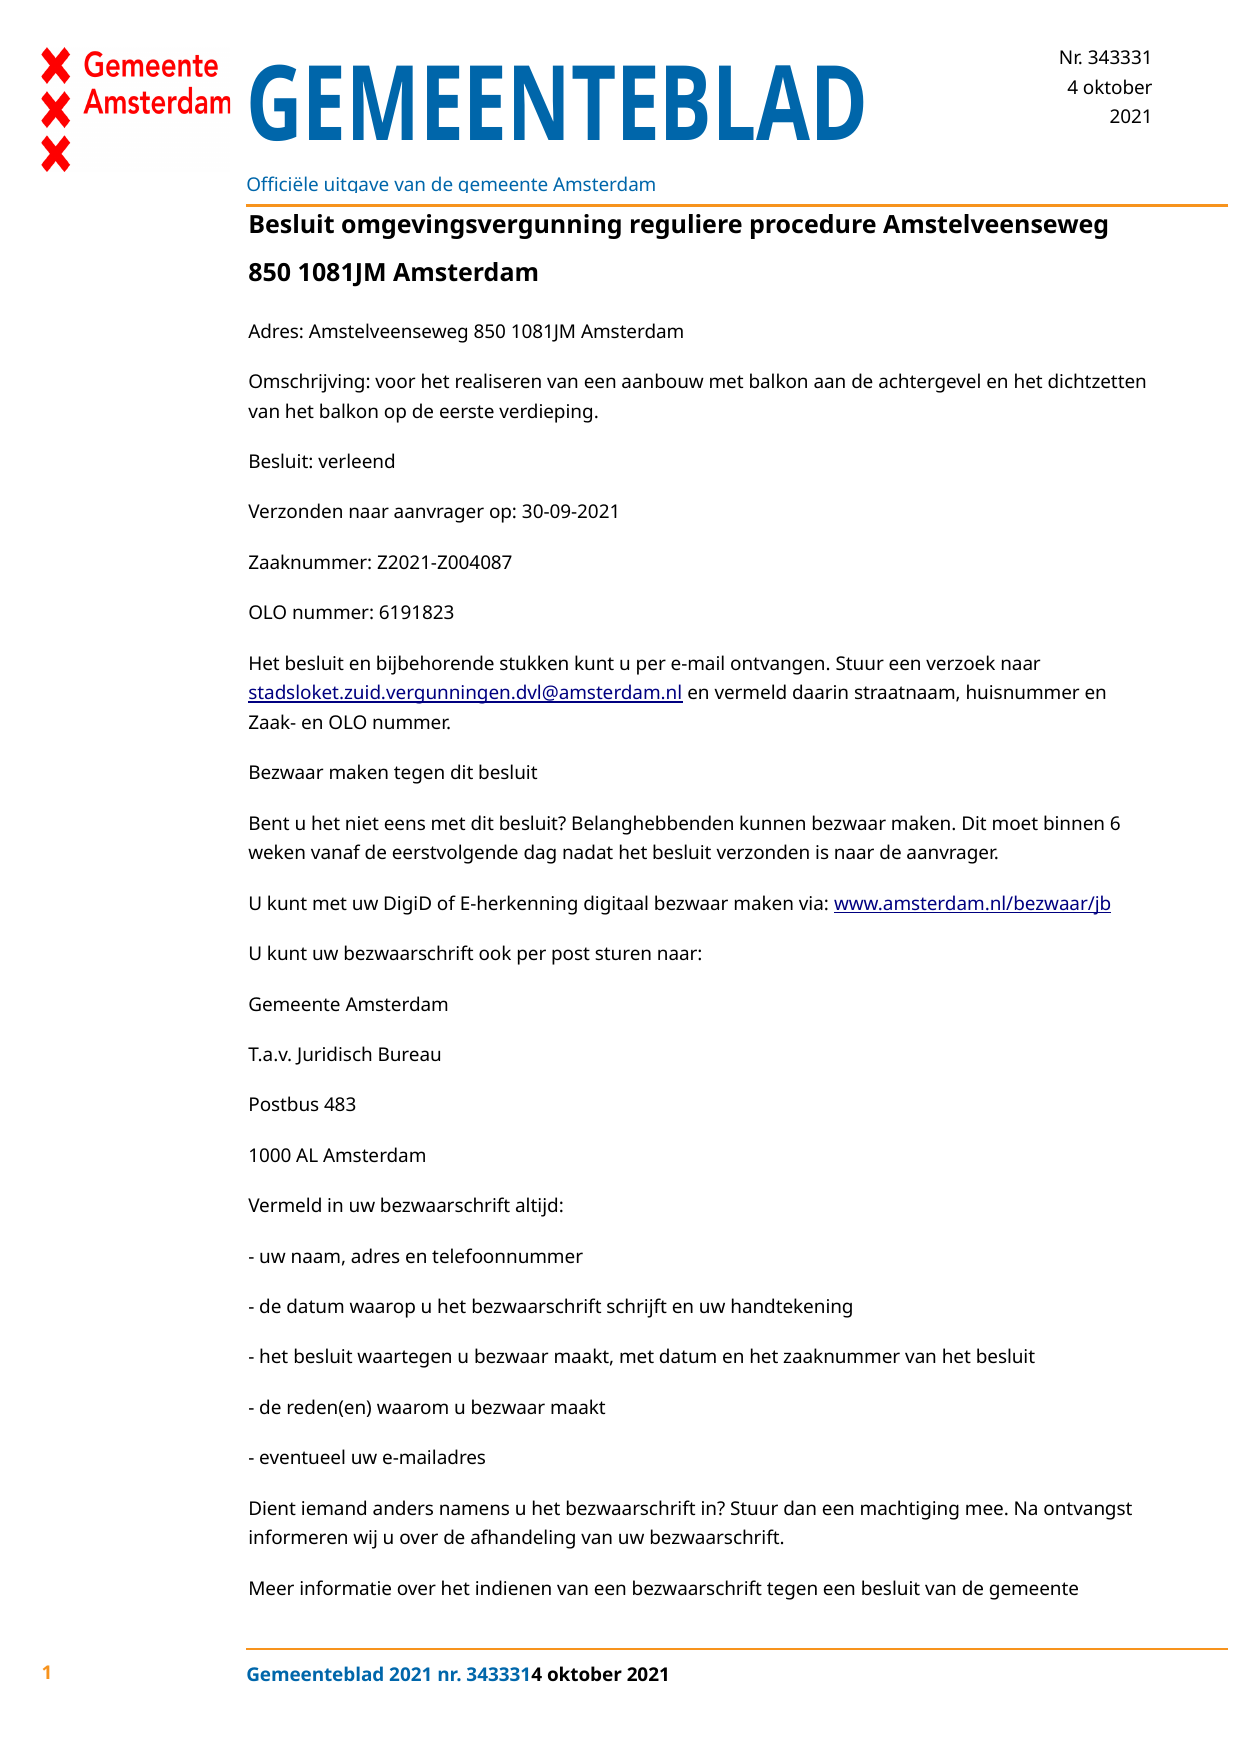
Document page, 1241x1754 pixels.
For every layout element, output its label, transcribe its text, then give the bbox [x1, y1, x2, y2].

text Zaaknummer: Z2021-Z004087 [248, 549, 1152, 575]
text - uw naam, adres en telefoonnummer [248, 1243, 1152, 1269]
text T.a.v. Juridisch Bureau [248, 1041, 1152, 1067]
text 1000 AL Amsterdam [248, 1142, 1152, 1168]
text Postbus 483 [248, 1092, 1152, 1117]
text Het besluit en bijbehorende stukken kunt u per e-mail ontvangen. Stuur een verzoek naar stadsloket.zuid.vergunningen.dvl@amsterdam.nl en vermeld daarin straatnaam, huisnummer en Zaak- en OLO nummer. [248, 650, 1152, 735]
text Omschrijving: voor het realiseren van een aanbouw met balkon aan de achtergevel en het dichtzetten van het balkon op de eerste verdieping. [248, 368, 1152, 424]
text Dient iemand anders namens u het bezwaarschrift in? Stuur dan een machtiging mee. Na ontvangst informeren wij u over de afhandeling van uw bezwaarschrift. [248, 1495, 1152, 1550]
text Vermeld in uw bezwaarschrift altijd: [248, 1192, 1152, 1218]
text Verzonden naar aanvrager op: 30-09-2021 [248, 499, 1152, 524]
text Bezwaar maken tegen dit besluit [248, 759, 1152, 785]
text U kunt uw bezwaarschrift ook per post sturen naar: [248, 940, 1152, 966]
picture [41, 47, 231, 172]
text Besluit omgevingsvergunning reguliere procedure Amstelveenseweg 850 1081JM Amsterdam [248, 207, 1152, 288]
text Gemeente Amsterdam [248, 991, 1152, 1017]
text - de reden(en) waarom u bezwaar maakt [248, 1394, 1152, 1420]
text - de datum waarop u het bezwaarschrift schrijft en uw handtekening [248, 1293, 1152, 1319]
text Meer informatie over het indienen van een bezwaarschrift tegen een besluit van de gemeente [248, 1575, 1152, 1601]
text Bent u het niet eens met dit besluit? Belanghebbenden kunnen bezwaar maken. Dit moet binnen 6 weken vanaf de eerstvolgende dag nadat het besluit verzonden is naar de aanvrager. [248, 810, 1152, 865]
text - het besluit waartegen u bezwaar maakt, met datum en het zaaknummer van het besluit [248, 1344, 1152, 1369]
text OLO nummer: 6191823 [248, 599, 1152, 625]
text U kunt met uw DigiD of E-herkenning digitaal bezwaar maken via: www.amsterdam.nl/bezwaar/jb [248, 890, 1152, 916]
text Adres: Amstelveenseweg 850 1081JM Amsterdam [248, 318, 1152, 344]
text Besluit: verleend [248, 448, 1152, 474]
text - eventueel uw e-mailadres [248, 1444, 1152, 1470]
